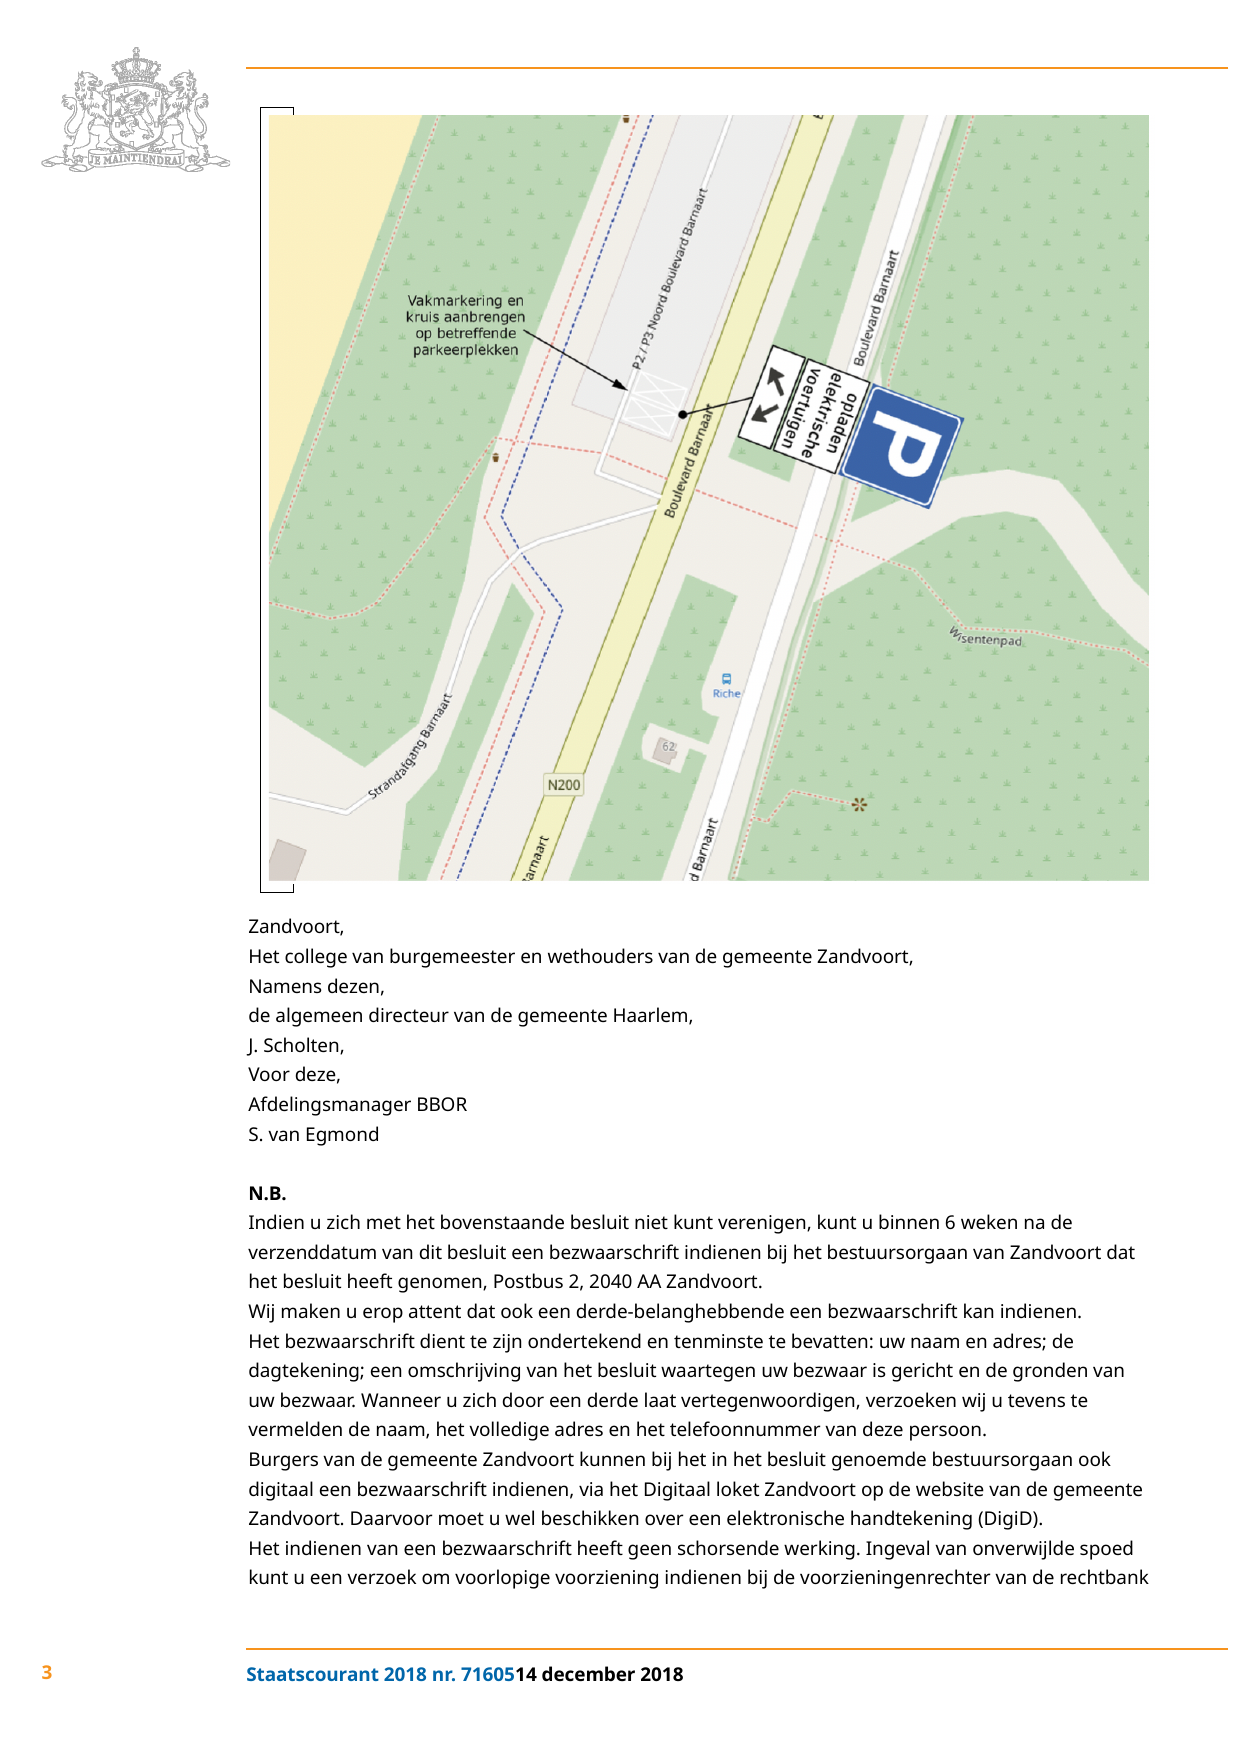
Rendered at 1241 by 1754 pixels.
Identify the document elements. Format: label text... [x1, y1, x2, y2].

picture [268, 115, 1155, 884]
text N.B. [248, 1180, 1152, 1206]
text S. van Egmond [248, 1121, 1152, 1146]
text de algemeen directeur van de gemeente Haarlem, [248, 1002, 1152, 1028]
text Zandvoort, [248, 914, 1152, 939]
text Indien u zich met het bovenstaande besluit niet kunt verenigen, kunt u binnen 6 weken na de verzenddatum van dit besluit een bezwaarschrift indienen bij het bestuursorgaan van Zandvoort dat het besluit heeft genomen, Postbus 2, 2040 AA Zandvoort. [248, 1209, 1152, 1294]
text Wij maken u erop attent dat ook een derde-belanghebbende een bezwaarschrift kan indienen. [248, 1298, 1152, 1324]
text Afdelingsmanager BBOR [248, 1091, 1152, 1117]
text J. Scholten, [248, 1032, 1152, 1058]
text Het college van burgemeester en wethouders van de gemeente Zandvoort, [248, 943, 1152, 969]
text Burgers van de gemeente Zandvoort kunnen bij het in het besluit genoemde bestuursorgaan ook digitaal een bezwaarschrift indienen, via het Digitaal loket Zandvoort op de website van de gemeente Zandvoort. Daarvoor moet u wel beschikken over een elektronische handtekening (DigiD). [248, 1446, 1152, 1531]
picture [41, 47, 231, 172]
text Namens dezen, [248, 973, 1152, 998]
text Het bezwaarschrift dient te zijn ondertekend en tenminste te bevatten: uw naam en adres; de dagtekening; een omschrijving van het besluit waartegen uw bezwaar is gericht en de gronden van uw bezwaar. Wanneer u zich door een derde laat vertegenwoordigen, verzoeken wij u tevens te vermelden de naam, het volledige adres en het telefoonnummer van deze persoon. [248, 1328, 1152, 1442]
text Het indienen van een bezwaarschrift heeft geen schorsende werking. Ingeval van onverwijlde spoed kunt u een verzoek om voorlopige voorziening indienen bij de voorzieningenrechter van de rechtbank [248, 1535, 1152, 1590]
text Voor deze, [248, 1062, 1152, 1087]
